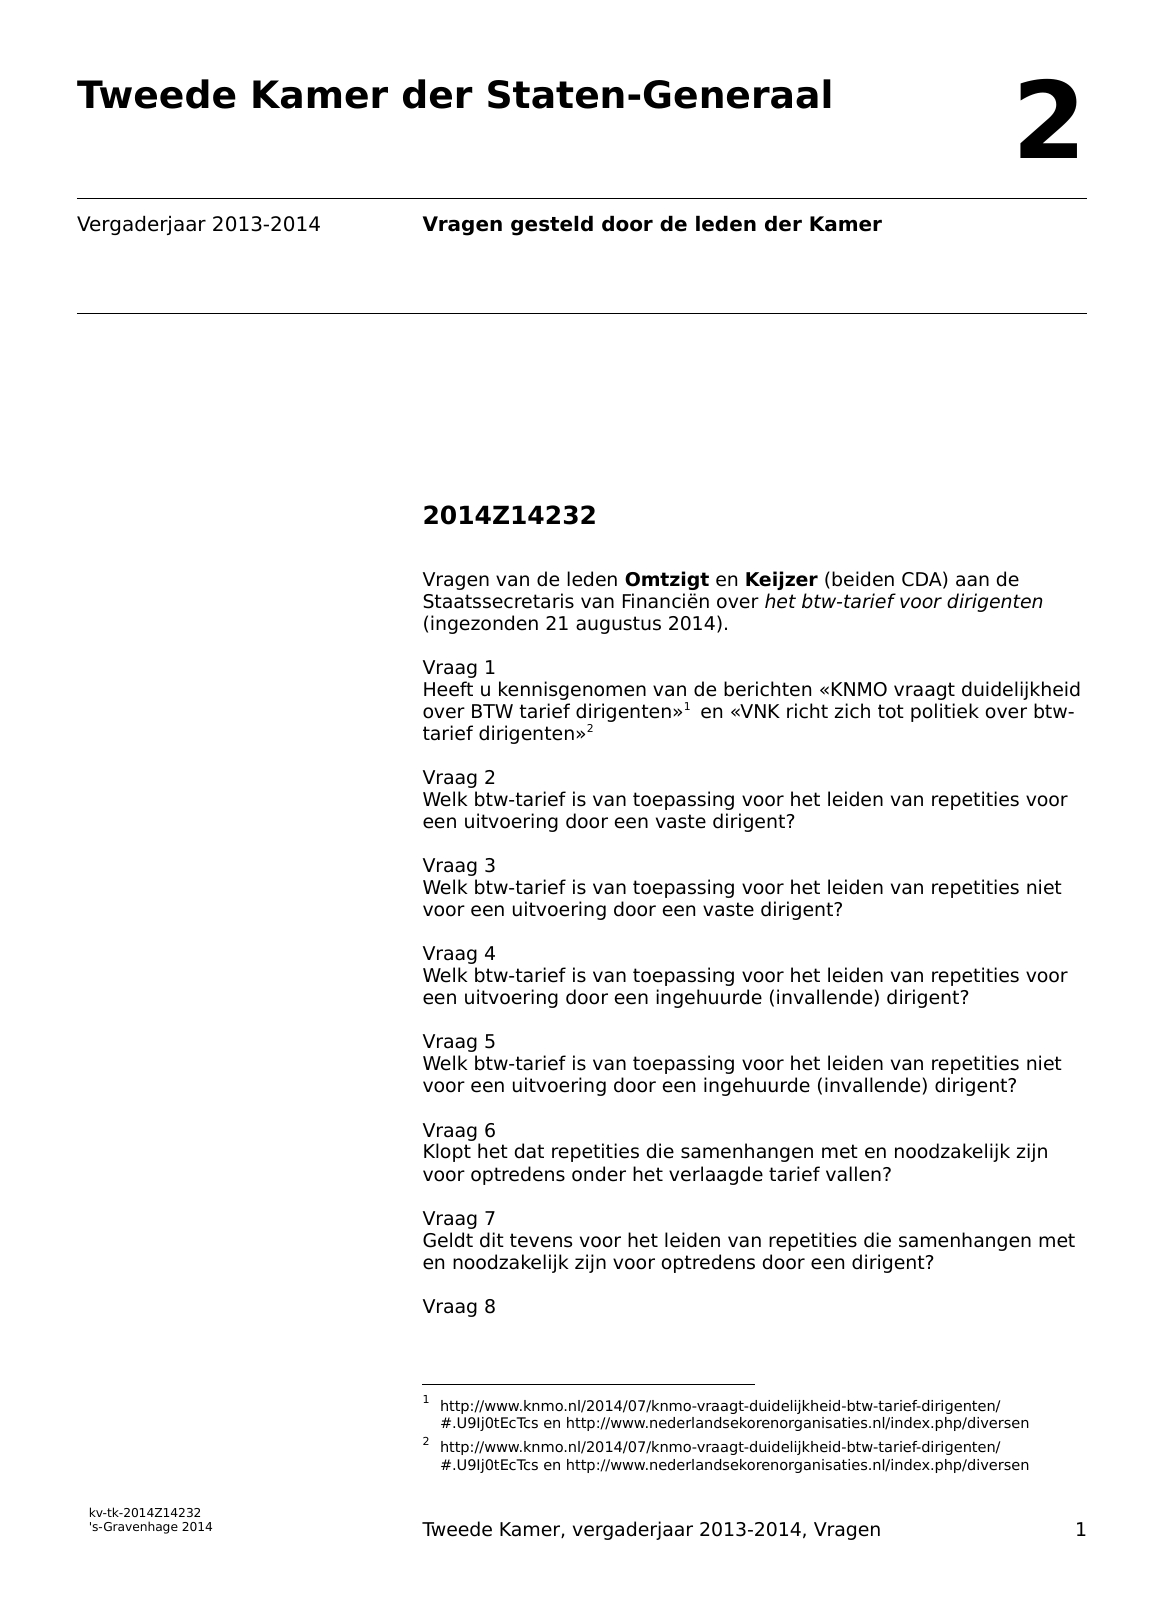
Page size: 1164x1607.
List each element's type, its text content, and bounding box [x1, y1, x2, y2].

text Geldt dit tevens voor het leiden van repetities die samenhangen met en noodzakelijk zijn voor optredens door een dirigent? [422, 1229, 1087, 1273]
text 's-Gravenhage 2014 [88, 1520, 323, 1534]
text Vraag 8 [422, 1296, 1087, 1318]
text Welk btw-tarief is van toepassing voor het leiden van repetities niet voor een uitvoering door een ingehuurde (invallende) dirigent? [422, 1053, 1087, 1097]
table_cell Vergaderjaar 2013-2014 [77, 199, 422, 313]
text Vraag 4 [422, 943, 1087, 965]
text Vraag 1 [422, 657, 1087, 679]
table_cell Vragen gesteld door de leden der Kamer [422, 199, 1087, 313]
text kv-tk-2014Z14232 [88, 1506, 323, 1520]
text 2014Z14232 [422, 501, 1087, 531]
text Welk btw-tarief is van toepassing voor het leiden van repetities voor een uitvoering door een vaste dirigent? [422, 789, 1087, 833]
text Vraag 5 [422, 1031, 1087, 1053]
text http://www.knmo.nl/2014/07/knmo-vraagt-duidelijkheid-btw-tarief-dirigenten/#.U9Ij0tEcTcs en http://www.nederlandsekorenorganisaties.nl/index.php/diversen [422, 1435, 1087, 1474]
text Vraag 6 [422, 1119, 1087, 1141]
text Welk btw-tarief is van toepassing voor het leiden van repetities niet voor een uitvoering door een vaste dirigent? [422, 877, 1087, 921]
text Vraag 3 [422, 855, 1087, 877]
text Vragen van de leden Omtzigt en Keijzer (beiden CDA) aan de Staatssecretaris van Financiën over het btw-tarief voor dirigenten (ingezonden 21 augustus 2014). [422, 569, 1087, 635]
text Heeft u kennisgenomen van de berichten «KNMO vraagt duidelijkheid over BTW tarief dirigenten» en «VNK richt zich tot politiek over btw-tarief dirigenten» [422, 679, 1087, 745]
text http://www.knmo.nl/2014/07/knmo-vraagt-duidelijkheid-btw-tarief-dirigenten/#.U9Ij0tEcTcs en http://www.nederlandsekorenorganisaties.nl/index.php/diversen [422, 1393, 1087, 1432]
text Klopt het dat repetities die samenhangen met en noodzakelijk zijn voor optredens onder het verlaagde tarief vallen? [422, 1141, 1087, 1185]
text Vraag 7 [422, 1208, 1087, 1229]
table_header 2 [886, 59, 1087, 198]
text Welk btw-tarief is van toepassing voor het leiden van repetities voor een uitvoering door een ingehuurde (invallende) dirigent? [422, 965, 1087, 1009]
table_header Tweede Kamer der Staten-Generaal [77, 59, 886, 198]
text Vraag 2 [422, 767, 1087, 789]
